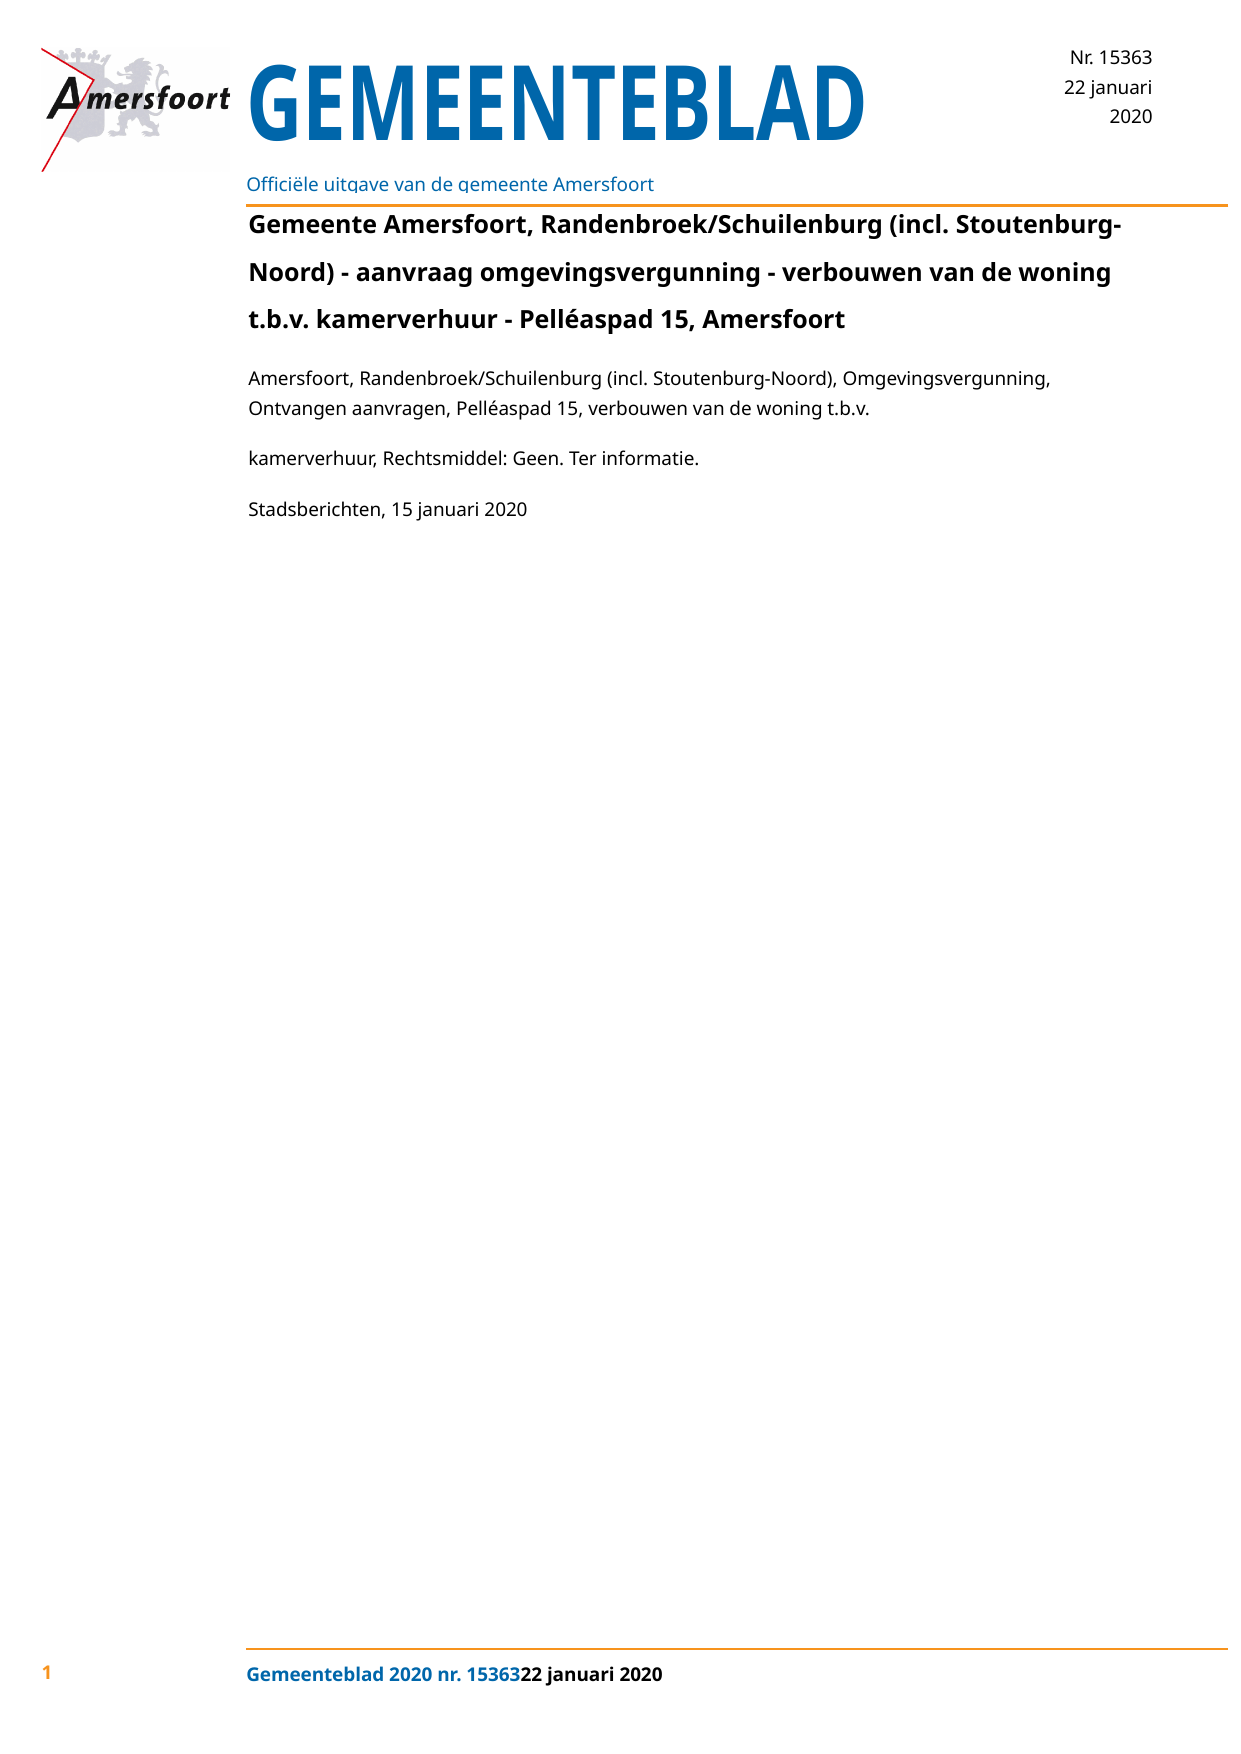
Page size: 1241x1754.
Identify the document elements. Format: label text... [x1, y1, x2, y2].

picture [41, 47, 231, 172]
text Amersfoort, Randenbroek/Schuilenburg (incl. Stoutenburg-Noord), Omgevingsvergunning, Ontvangen aanvragen, Pelléaspad 15, verbouwen van de woning t.b.v. [248, 366, 1152, 421]
text Gemeente Amersfoort, Randenbroek/Schuilenburg (incl. Stoutenburg-Noord) - aanvraag omgevingsvergunning - verbouwen van de woning t.b.v. kamerverhuur - Pelléaspad 15, Amersfoort [248, 207, 1152, 336]
text kamerverhuur, Rechtsmiddel: Geen. Ter informatie. [248, 446, 1152, 471]
text Stadsberichten, 15 januari 2020 [248, 496, 1152, 522]
